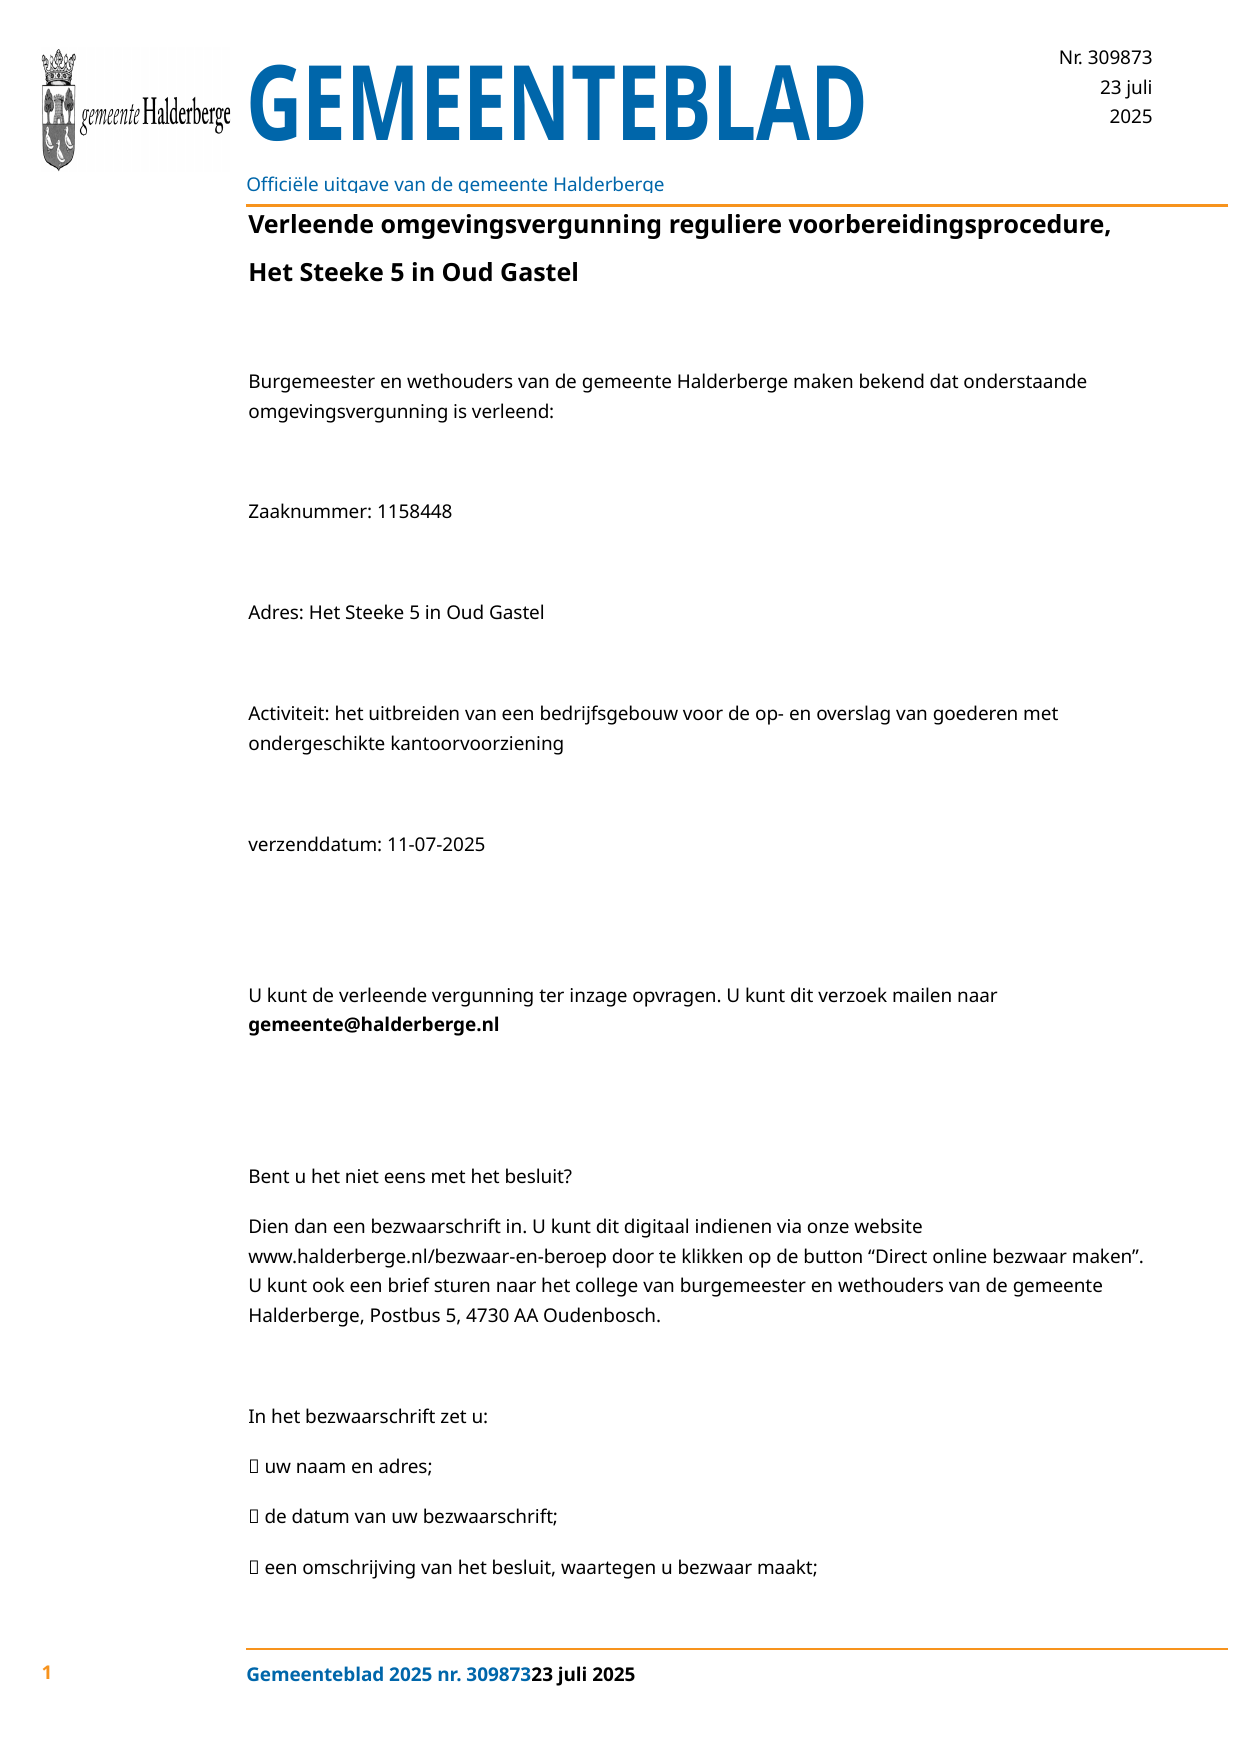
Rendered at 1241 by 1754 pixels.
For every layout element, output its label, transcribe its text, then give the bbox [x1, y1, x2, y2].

text Verleende omgevingsvergunning reguliere voorbereidingsprocedure, Het Steeke 5 in Oud Gastel [248, 207, 1152, 288]
text Activiteit: het uitbreiden van een bedrijfsgebouw voor de op- en overslag van goederen met ondergeschikte kantoorvoorziening [248, 700, 1152, 756]
text U kunt de verleende vergunning ter inzage opvragen. U kunt dit verzoek mailen naar gemeente@halderberge.nl [248, 982, 1152, 1037]
text In het bezwaarschrift zet u: [248, 1403, 1152, 1429]
picture [41, 47, 231, 172]
text  een omschrijving van het besluit, waartegen u bezwaar maakt; [248, 1554, 1152, 1580]
text Dien dan een bezwaarschrift in. U kunt dit digitaal indienen via onze website www.halderberge.nl/bezwaar-en-beroep door te klikken op de button “Direct online bezwaar maken”. U kunt ook een brief sturen naar het college van burgemeester en wethouders van de gemeente Halderberge, Postbus 5, 4730 AA Oudenbosch. [248, 1213, 1152, 1328]
text Zaaknummer: 1158448 [248, 499, 1152, 524]
text verzenddatum: 11-07-2025 [248, 831, 1152, 857]
text Adres: Het Steeke 5 in Oud Gastel [248, 599, 1152, 625]
text Bent u het niet eens met het besluit? [248, 1163, 1152, 1189]
text  de datum van uw bezwaarschrift; [248, 1504, 1152, 1529]
text  uw naam en adres; [248, 1453, 1152, 1479]
text Burgemeester en wethouders van de gemeente Halderberge maken bekend dat onderstaande omgevingsvergunning is verleend: [248, 368, 1152, 424]
